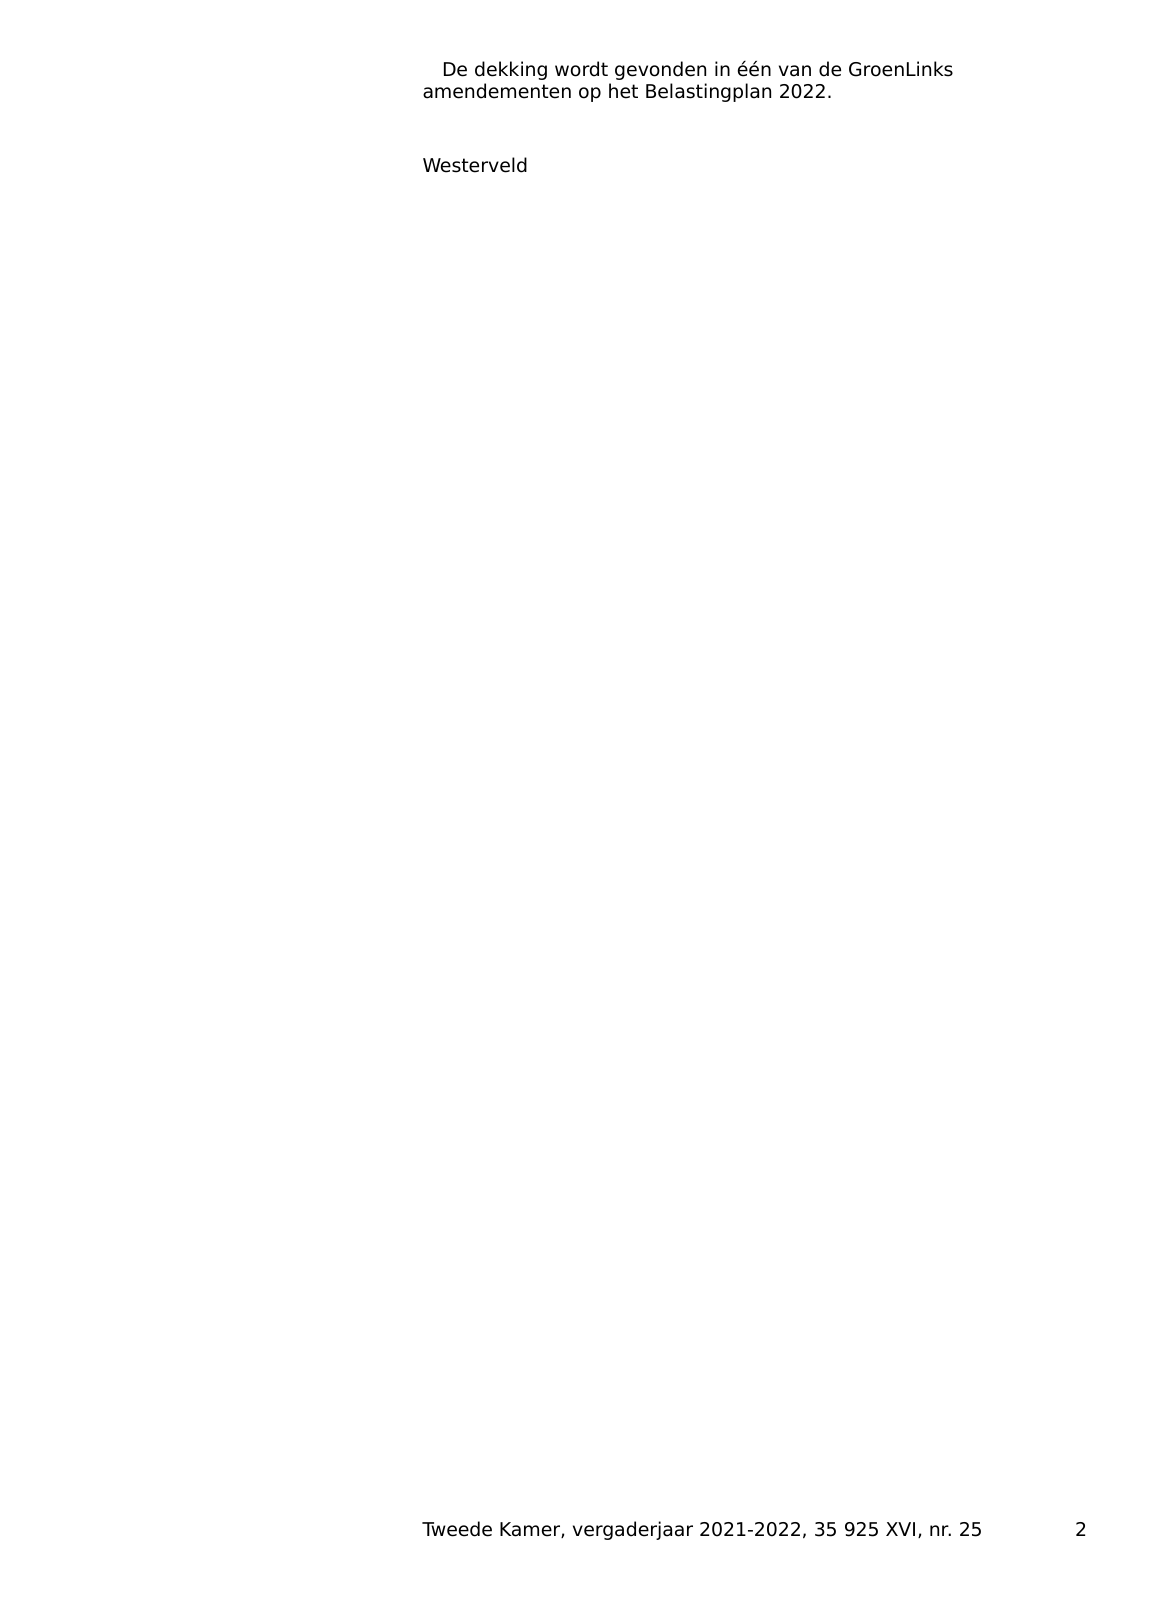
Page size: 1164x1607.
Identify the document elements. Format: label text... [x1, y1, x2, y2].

text Westerveld [422, 133, 1087, 177]
text De dekking wordt gevonden in één van de GroenLinks amendementen op het Belastingplan 2022. [422, 59, 1087, 103]
